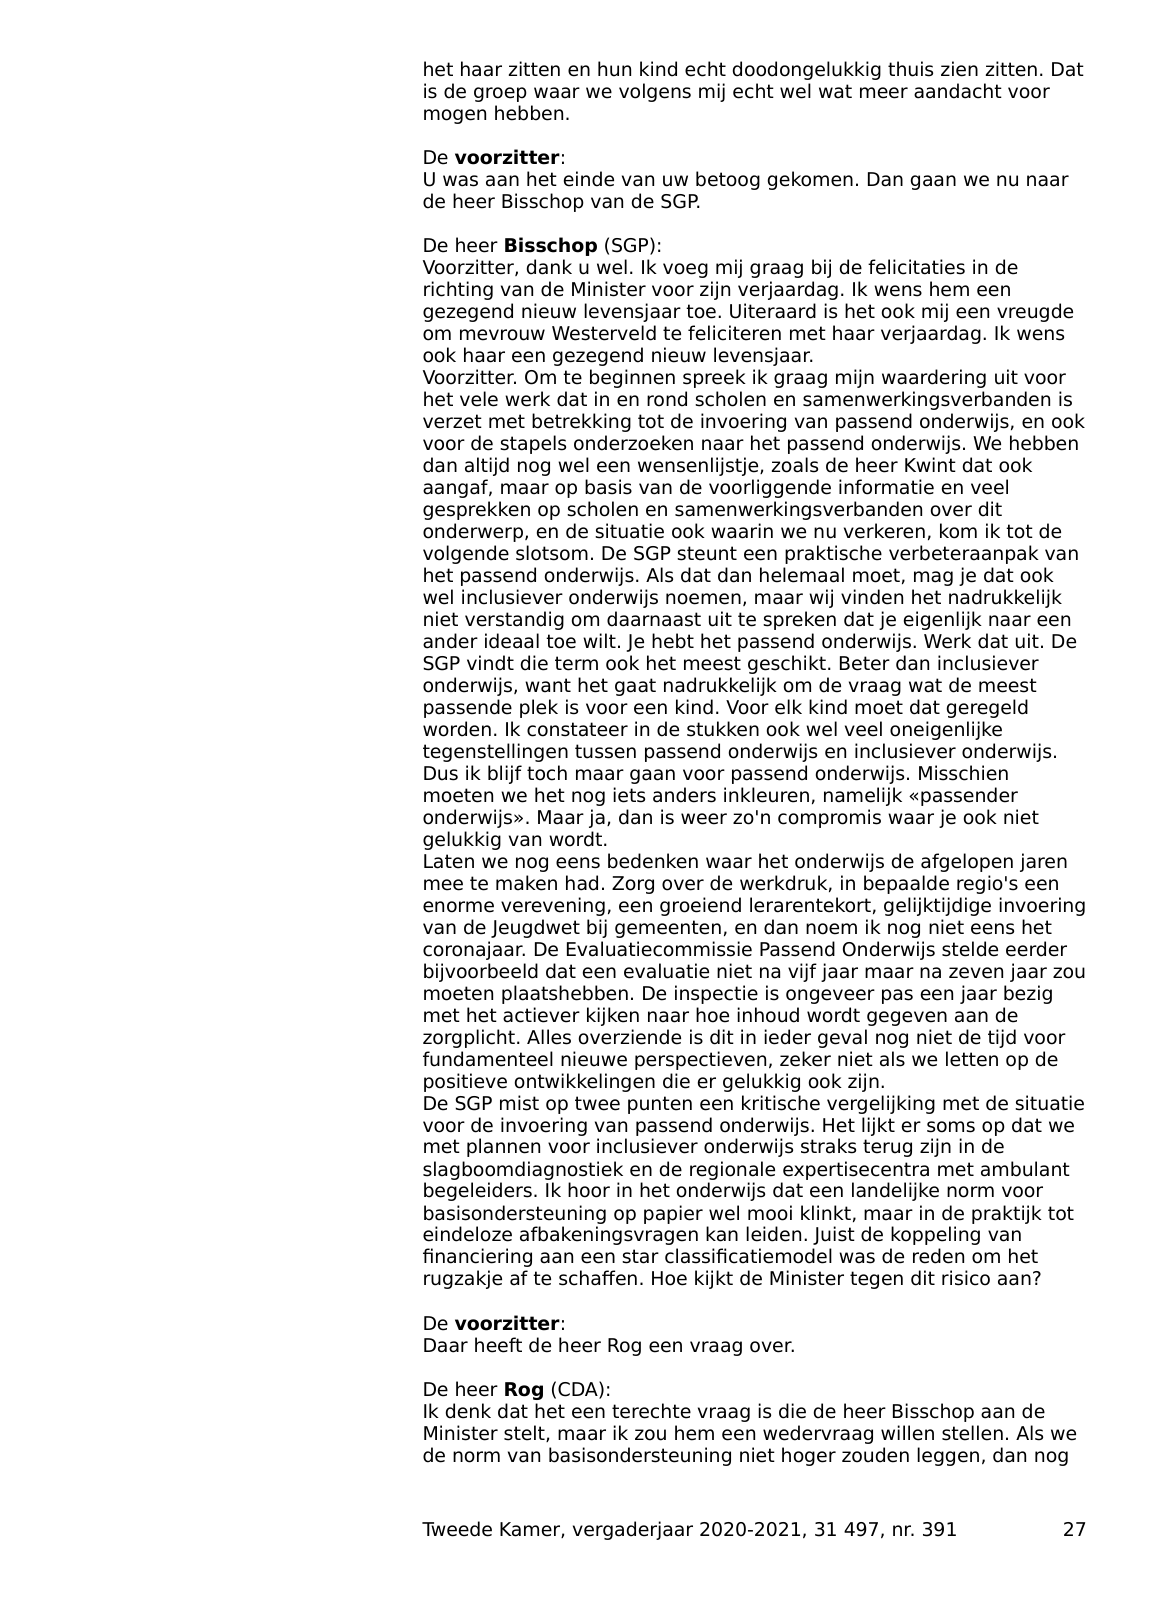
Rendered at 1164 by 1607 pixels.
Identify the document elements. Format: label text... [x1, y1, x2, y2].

text Ik denk dat het een terechte vraag is die de heer Bisschop aan de Minister stelt, maar ik zou hem een wedervraag willen stellen. Als we de norm van basisondersteuning niet hoger zouden leggen, dan nog [422, 1401, 1087, 1467]
text De heer Bisschop (SGP): [422, 235, 1087, 257]
text het haar zitten en hun kind echt doodongelukkig thuis zien zitten. Dat is de groep waar we volgens mij echt wel wat meer aandacht voor mogen hebben. [422, 59, 1087, 125]
text De voorzitter: [422, 147, 1087, 169]
text Laten we nog eens bedenken waar het onderwijs de afgelopen jaren mee te maken had. Zorg over de werkdruk, in bepaalde regio's een enorme verevening, een groeiend lerarentekort, gelijktijdige invoering van de Jeugdwet bij gemeenten, en dan noem ik nog niet eens het coronajaar. De Evaluatiecommissie Passend Onderwijs stelde eerder bijvoorbeeld dat een evaluatie niet na vijf jaar maar na zeven jaar zou moeten plaatshebben. De inspectie is ongeveer pas een jaar bezig met het actiever kijken naar hoe inhoud wordt gegeven aan de zorgplicht. Alles overziende is dit in ieder geval nog niet de tijd voor fundamenteel nieuwe perspectieven, zeker niet als we letten op de positieve ontwikkelingen die er gelukkig ook zijn. [422, 851, 1087, 1092]
text Daar heeft de heer Rog een vraag over. [422, 1334, 1087, 1356]
text Voorzitter, dank u wel. Ik voeg mij graag bij de felicitaties in de richting van de Minister voor zijn verjaardag. Ik wens hem een gezegend nieuw levensjaar toe. Uiteraard is het ook mij een vreugde om mevrouw Westerveld te feliciteren met haar verjaardag. Ik wens ook haar een gezegend nieuw levensjaar. [422, 257, 1087, 367]
text De voorzitter: [422, 1312, 1087, 1334]
text Voorzitter. Om te beginnen spreek ik graag mijn waardering uit voor het vele werk dat in en rond scholen en samenwerkingsverbanden is verzet met betrekking tot de invoering van passend onderwijs, en ook voor de stapels onderzoeken naar het passend onderwijs. We hebben dan altijd nog wel een wensenlijstje, zoals de heer Kwint dat ook aangaf, maar op basis van de voorliggende informatie en veel gesprekken op scholen en samenwerkingsverbanden over dit onderwerp, en de situatie ook waarin we nu verkeren, kom ik tot de volgende slotsom. De SGP steunt een praktische verbeteraanpak van het passend onderwijs. Als dat dan helemaal moet, mag je dat ook wel inclusiever onderwijs noemen, maar wij vinden het nadrukkelijk niet verstandig om daarnaast uit te spreken dat je eigenlijk naar een ander ideaal toe wilt. Je hebt het passend onderwijs. Werk dat uit. De SGP vindt die term ook het meest geschikt. Beter dan inclusiever onderwijs, want het gaat nadrukkelijk om de vraag wat de meest passende plek is voor een kind. Voor elk kind moet dat geregeld worden. Ik constateer in de stukken ook wel veel oneigenlijke tegenstellingen tussen passend onderwijs en inclusiever onderwijs. Dus ik blijf toch maar gaan voor passend onderwijs. Misschien moeten we het nog iets anders inkleuren, namelijk «passender onderwijs». Maar ja, dan is weer zo'n compromis waar je ook niet gelukkig van wordt. [422, 367, 1087, 851]
text De SGP mist op twee punten een kritische vergelijking met de situatie voor de invoering van passend onderwijs. Het lijkt er soms op dat we met plannen voor inclusiever onderwijs straks terug zijn in de slagboomdiagnostiek en de regionale expertisecentra met ambulant begeleiders. Ik hoor in het onderwijs dat een landelijke norm voor basisondersteuning op papier wel mooi klinkt, maar in de praktijk tot eindeloze afbakeningsvragen kan leiden. Juist de koppeling van financiering aan een star classificatiemodel was de reden om het rugzakje af te schaffen. Hoe kijkt de Minister tegen dit risico aan? [422, 1092, 1087, 1290]
text U was aan het einde van uw betoog gekomen. Dan gaan we nu naar de heer Bisschop van de SGP. [422, 169, 1087, 213]
text De heer Rog (CDA): [422, 1379, 1087, 1401]
